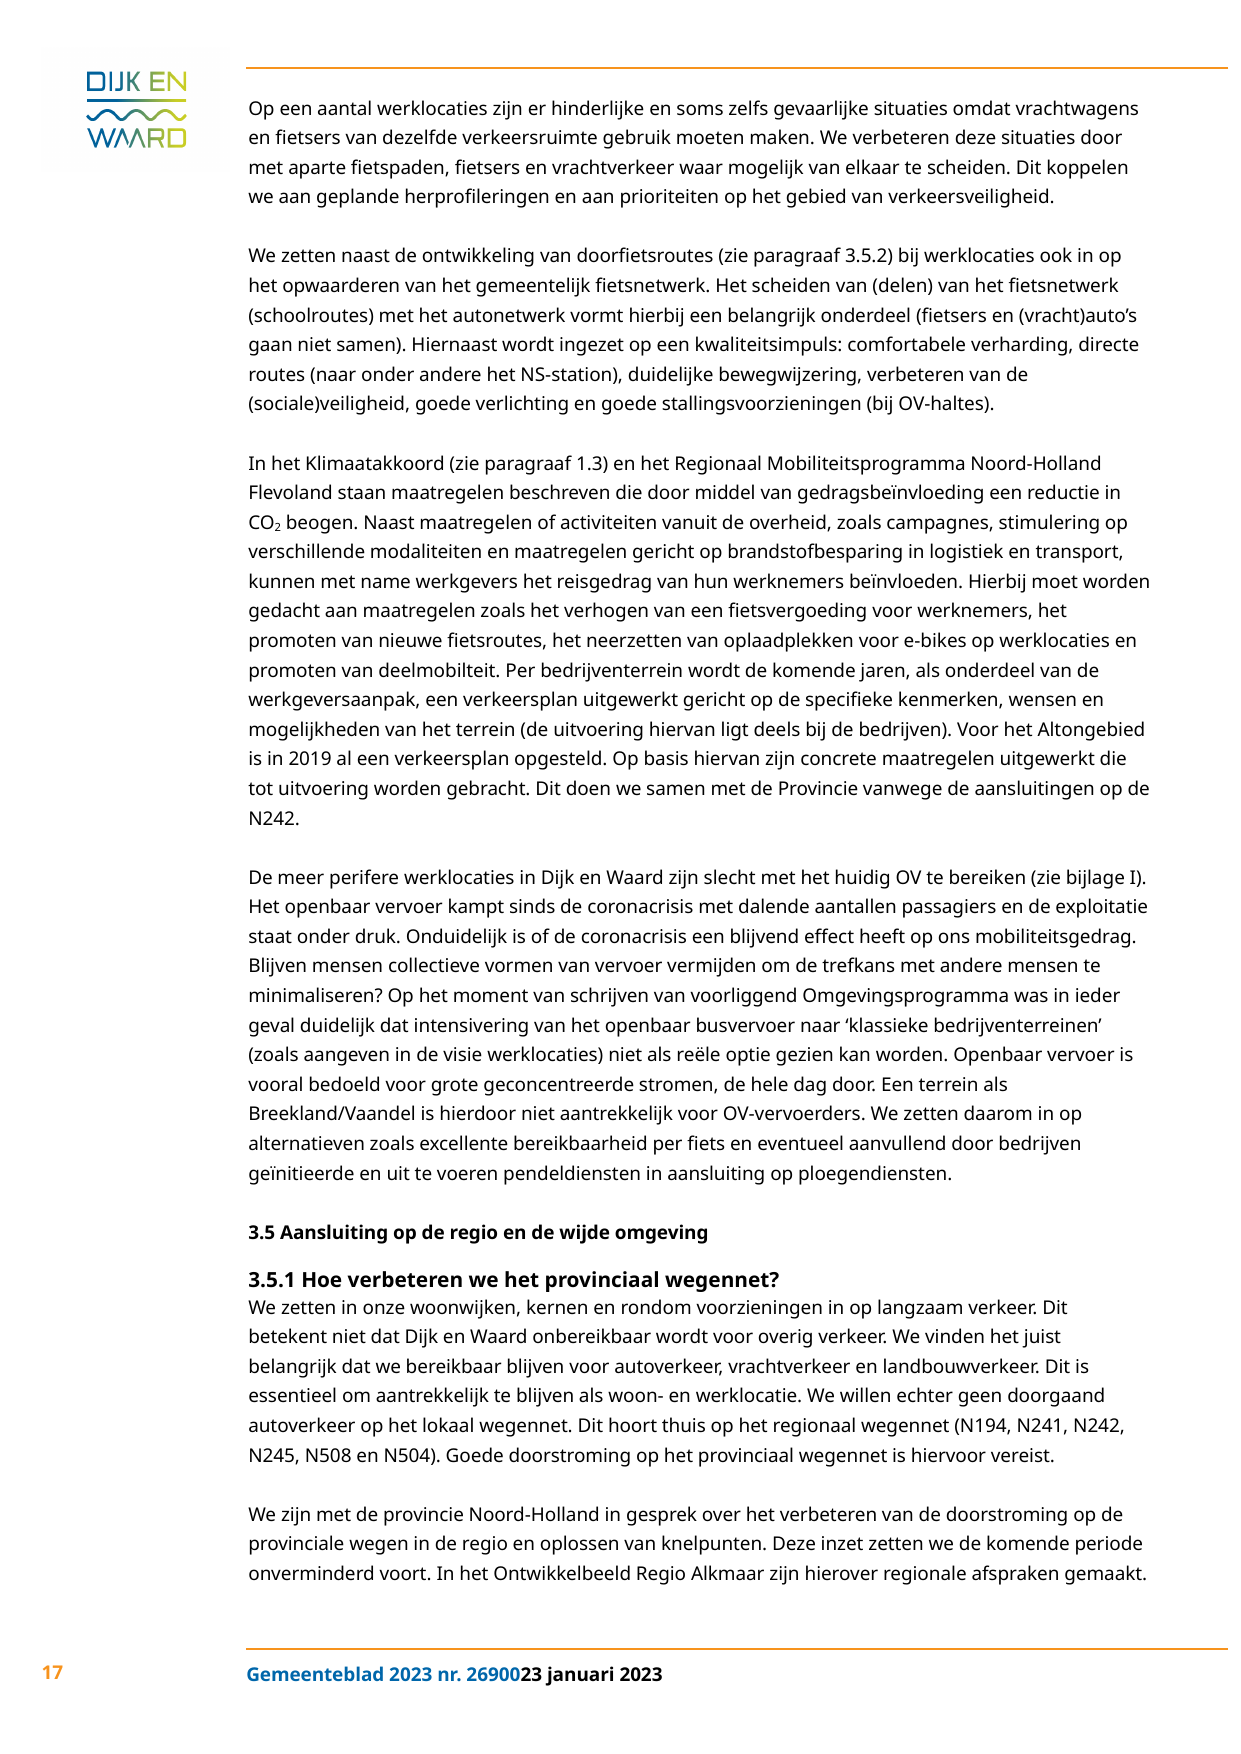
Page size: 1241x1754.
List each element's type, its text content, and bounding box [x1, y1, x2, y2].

text 3.5 Aansluiting op de regio en de wijde omgeving [248, 1219, 1152, 1245]
text Op een aantal werklocaties zijn er hinderlijke en soms zelfs gevaarlijke situaties omdat vrachtwagens en fietsers van dezelfde verkeersruimte gebruik moeten maken. We verbeteren deze situaties door met aparte fietspaden, fietsers en vrachtverkeer waar mogelijk van elkaar te scheiden. Dit koppelen we aan geplande herprofileringen en aan prioriteiten op het gebied van verkeersveiligheid. [248, 95, 1152, 209]
text We zetten in onze woonwijken, kernen en rondom voorzieningen in op langzaam verkeer. Dit betekent niet dat Dijk en Waard onbereikbaar wordt voor overig verkeer. We vinden het juist belangrijk dat we bereikbaar blijven voor autoverkeer, vrachtverkeer en landbouwverkeer. Dit is essentieel om aantrekkelijk te blijven als woon- en werklocatie. We willen echter geen doorgaand autoverkeer op het lokaal wegennet. Dit hoort thuis op het regionaal wegennet (N194, N241, N242, N245, N508 en N504). Goede doorstroming op het provinciaal wegennet is hiervoor vereist. [248, 1294, 1152, 1468]
text De meer perifere werklocaties in Dijk en Waard zijn slecht met het huidig OV te bereiken (zie bijlage I). Het openbaar vervoer kampt sinds de coronacrisis met dalende aantallen passagiers en de exploitatie staat onder druk. Onduidelijk is of de coronacrisis een blijvend effect heeft op ons mobiliteitsgedrag. Blijven mensen collectieve vormen van vervoer vermijden om de trefkans met andere mensen te minimaliseren? Op het moment van schrijven van voorliggend Omgevingsprogramma was in ieder geval duidelijk dat intensivering van het openbaar busvervoer naar ‘klassieke bedrijventerreinen’ (zoals aangeven in de visie werklocaties) niet als reële optie gezien kan worden. Openbaar vervoer is vooral bedoeld voor grote geconcentreerde stromen, de hele dag door. Een terrein als Breekland/Vaandel is hierdoor niet aantrekkelijk voor OV-vervoerders. We zetten daarom in op alternatieven zoals excellente bereikbaarheid per fiets en eventueel aanvullend door bedrijven geïnitieerde en uit te voeren pendeldiensten in aansluiting op ploegendiensten. [248, 864, 1152, 1186]
text In het Klimaatakkoord (zie paragraaf 1.3) en het Regionaal Mobiliteitsprogramma Noord-Holland Flevoland staan maatregelen beschreven die door middel van gedragsbeïnvloeding een reductie in CO2 beogen. Naast maatregelen of activiteiten vanuit de overheid, zoals campagnes, stimulering op verschillende modaliteiten en maatregelen gericht op brandstofbesparing in logistiek en transport, kunnen met name werkgevers het reisgedrag van hun werknemers beïnvloeden. Hierbij moet worden gedacht aan maatregelen zoals het verhogen van een fietsvergoeding voor werknemers, het promoten van nieuwe fietsroutes, het neerzetten van oplaadplekken voor e-bikes op werklocaties en promoten van deelmobilteit. Per bedrijventerrein wordt de komende jaren, als onderdeel van de werkgeversaanpak, een verkeersplan uitgewerkt gericht op de specifieke kenmerken, wensen en mogelijkheden van het terrein (de uitvoering hiervan ligt deels bij de bedrijven). Voor het Altongebied is in 2019 al een verkeersplan opgesteld. Op basis hiervan zijn concrete maatregelen uitgewerkt die tot uitvoering worden gebracht. Dit doen we samen met de Provincie vanwege de aansluitingen op de N242. [248, 450, 1152, 831]
text We zijn met de provincie Noord-Holland in gesprek over het verbeteren van de doorstroming op de provinciale wegen in de regio en oplossen van knelpunten. Deze inzet zetten we de komende periode onverminderd voort. In het Ontwikkelbeeld Regio Alkmaar zijn hierover regionale afspraken gemaakt. [248, 1501, 1152, 1586]
text 3.5.1 Hoe verbeteren we het provinciaal wegennet? [248, 1266, 1152, 1294]
picture [41, 47, 231, 172]
text We zetten naast de ontwikkeling van doorfietsroutes (zie paragraaf 3.5.2) bij werklocaties ook in op het opwaarderen van het gemeentelijk fietsnetwerk. Het scheiden van (delen) van het fietsnetwerk (schoolroutes) met het autonetwerk vormt hierbij een belangrijk onderdeel (fietsers en (vracht)auto’s gaan niet samen). Hiernaast wordt ingezet op een kwaliteitsimpuls: comfortabele verharding, directe routes (naar onder andere het NS-station), duidelijke bewegwijzering, verbeteren van de (sociale)veiligheid, goede verlichting en goede stallingsvoorzieningen (bij OV-haltes). [248, 243, 1152, 416]
